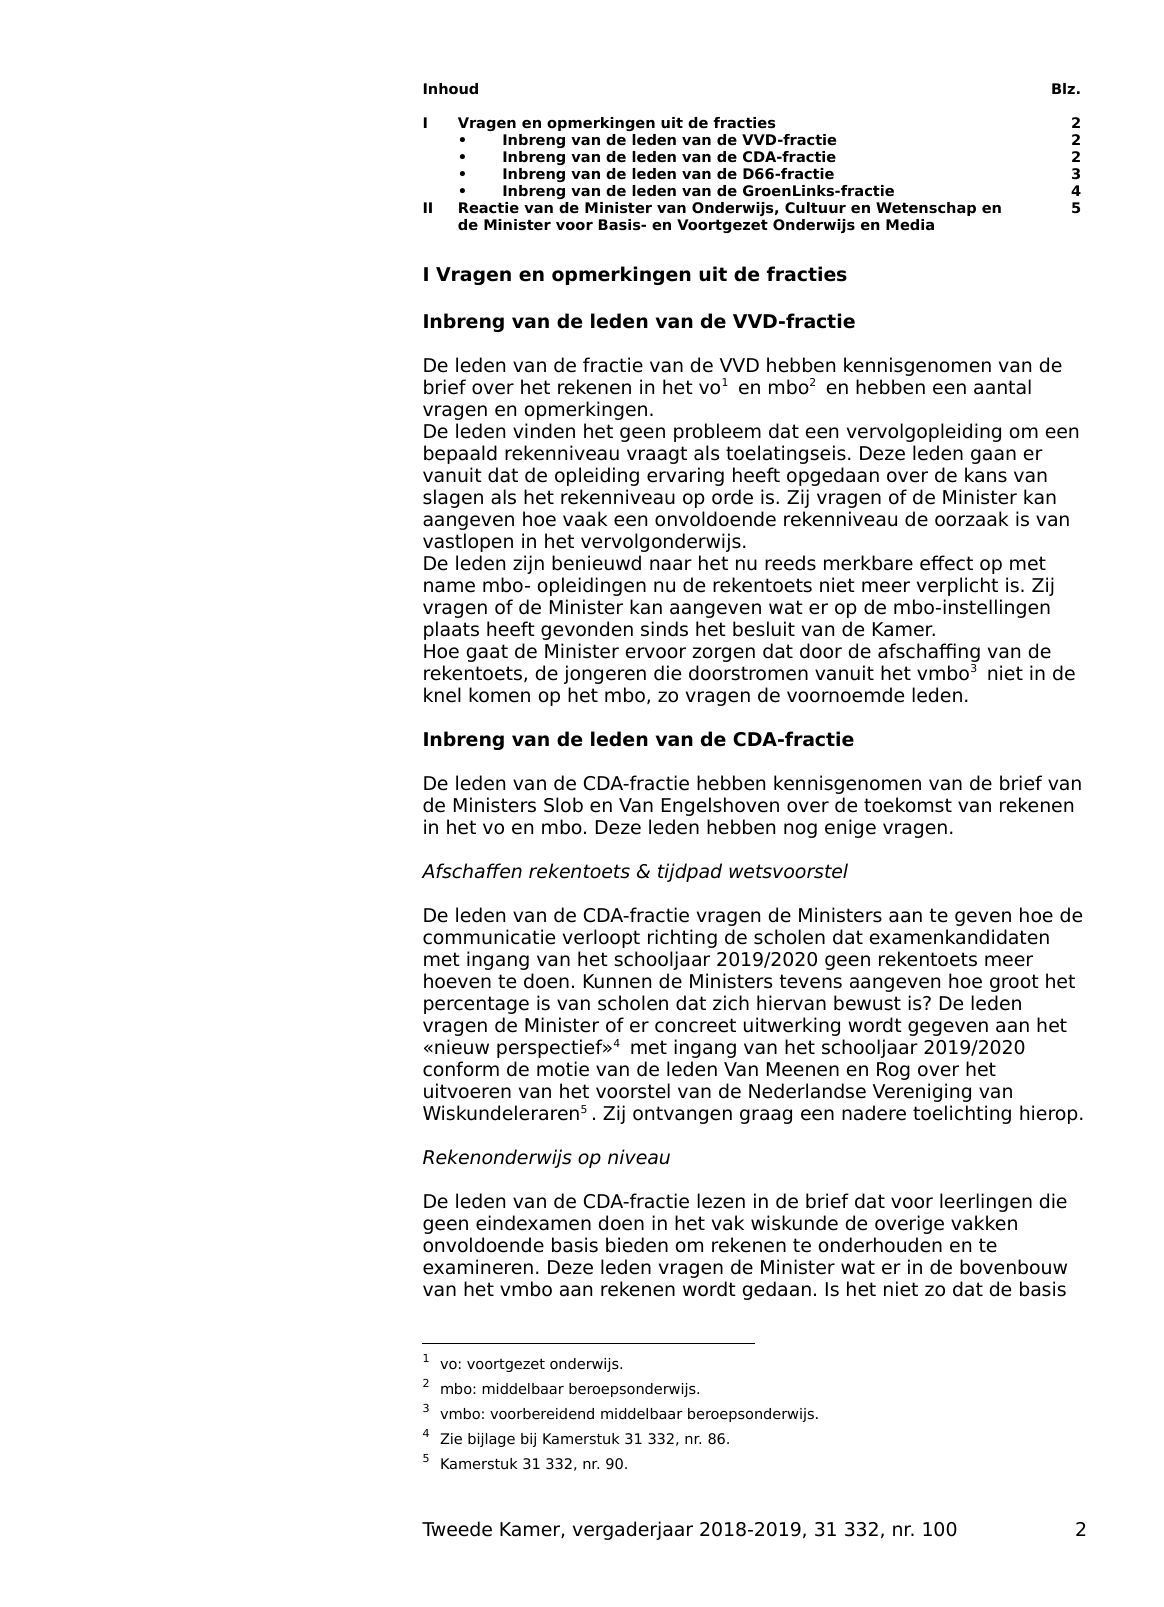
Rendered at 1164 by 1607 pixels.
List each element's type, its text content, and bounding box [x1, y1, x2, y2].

table_cell [422, 98, 452, 115]
table_cell 2 [1028, 115, 1087, 132]
table_cell [422, 132, 452, 149]
table_cell [452, 98, 496, 115]
text De leden zijn benieuwd naar het nu reeds merkbare effect op met name mbo- opleidingen nu de rekentoets niet meer verplicht is. Zij vragen of de Minister kan aangeven wat er op de mbo-instellingen plaats heeft gevonden sinds het besluit van de Kamer. [422, 553, 1087, 641]
table_cell I [422, 115, 452, 132]
text De leden van de fractie van de VVD hebben kennisgenomen van de brief over het rekenen in het vo en mbo en hebben een aantal vragen en opmerkingen. [422, 355, 1087, 421]
text De leden van de CDA-fractie lezen in de brief dat voor leerlingen die geen eindexamen doen in het vak wiskunde de overige vakken onvoldoende basis bieden om rekenen te onderhouden en te examineren. Deze leden vragen de Minister wat er in de bovenbouw van het vmbo aan rekenen wordt gedaan. Is het niet zo dat de basis [422, 1191, 1087, 1301]
table_cell Reactie van de Minister van Onderwijs, Cultuur en Wetenschap en de Minister voor Basis- en Voortgezet Onderwijs en Media [452, 200, 1028, 234]
text vo: voortgezet onderwijs. [422, 1352, 1087, 1374]
table_cell [422, 149, 452, 166]
table_cell • [452, 183, 496, 200]
table_cell [422, 183, 452, 200]
table_cell Inbreng van de leden van de CDA-fractie [496, 149, 1028, 166]
subtitle Afschaffen rekentoets & tijdpad wetsvoorstel [422, 861, 1087, 883]
text De leden van de CDA-fractie hebben kennisgenomen van de brief van de Ministers Slob en Van Engelshoven over de toekomst van rekenen in het vo en mbo. Deze leden hebben nog enige vragen. [422, 773, 1087, 839]
text De leden vinden het geen probleem dat een vervolgopleiding om een bepaald rekenniveau vraagt als toelatingseis. Deze leden gaan er vanuit dat de opleiding ervaring heeft opgedaan over de kans van slagen als het rekenniveau op orde is. Zij vragen of de Minister kan aangeven hoe vaak een onvoldoende rekenniveau de oorzaak is van vastlopen in het vervolgonderwijs. [422, 421, 1087, 553]
text Zie bijlage bij Kamerstuk 31 332, nr. 86. [422, 1427, 1087, 1449]
table_header Inhoud [422, 81, 1028, 98]
table_cell • [452, 132, 496, 149]
table_cell • [452, 166, 496, 183]
subtitle Inbreng van de leden van de CDA-fractie [422, 729, 1087, 751]
text De leden van de CDA-fractie vragen de Ministers aan te geven hoe de communicatie verloopt richting de scholen dat examenkandidaten met ingang van het schooljaar 2019/2020 geen rekentoets meer hoeven te doen. Kunnen de Ministers tevens aangeven hoe groot het percentage is van scholen dat zich hiervan bewust is? De leden vragen de Minister of er concreet uitwerking wordt gegeven aan het «nieuw perspectief» met ingang van het schooljaar 2019/2020 conform de motie van de leden Van Meenen en Rog over het uitvoeren van het voorstel van de Nederlandse Vereniging van Wiskundeleraren. Zij ontvangen graag een nadere toelichting hierop. [422, 905, 1087, 1125]
text Kamerstuk 31 332, nr. 90. [422, 1452, 1087, 1474]
table_cell • [452, 149, 496, 166]
table_cell 5 [1028, 200, 1087, 234]
subtitle Rekenonderwijs op niveau [422, 1147, 1087, 1169]
table_cell 3 [1028, 166, 1087, 183]
text mbo: middelbaar beroepsonderwijs. [422, 1377, 1087, 1399]
subtitle Inbreng van de leden van de VVD-fractie [422, 311, 1087, 333]
table_cell [422, 166, 452, 183]
subtitle I Vragen en opmerkingen uit de fracties [422, 264, 1087, 286]
table_cell [496, 98, 1028, 115]
table_cell Inbreng van de leden van de GroenLinks-fractie [496, 183, 1028, 200]
table_cell Inbreng van de leden van de D66-fractie [496, 166, 1028, 183]
table_cell Inbreng van de leden van de VVD-fractie [496, 132, 1028, 149]
text Hoe gaat de Minister ervoor zorgen dat door de afschaffing van de rekentoets, de jongeren die doorstromen vanuit het vmbo niet in de knel komen op het mbo, zo vragen de voornoemde leden. [422, 641, 1087, 707]
table_cell [1028, 98, 1087, 115]
table_cell 2 [1028, 132, 1087, 149]
table_cell 4 [1028, 183, 1087, 200]
table_header Blz. [1028, 81, 1087, 98]
text vmbo: voorbereidend middelbaar beroepsonderwijs. [422, 1402, 1087, 1424]
table_cell 2 [1028, 149, 1087, 166]
table_cell II [422, 200, 452, 234]
table_cell Vragen en opmerkingen uit de fracties [452, 115, 1028, 132]
